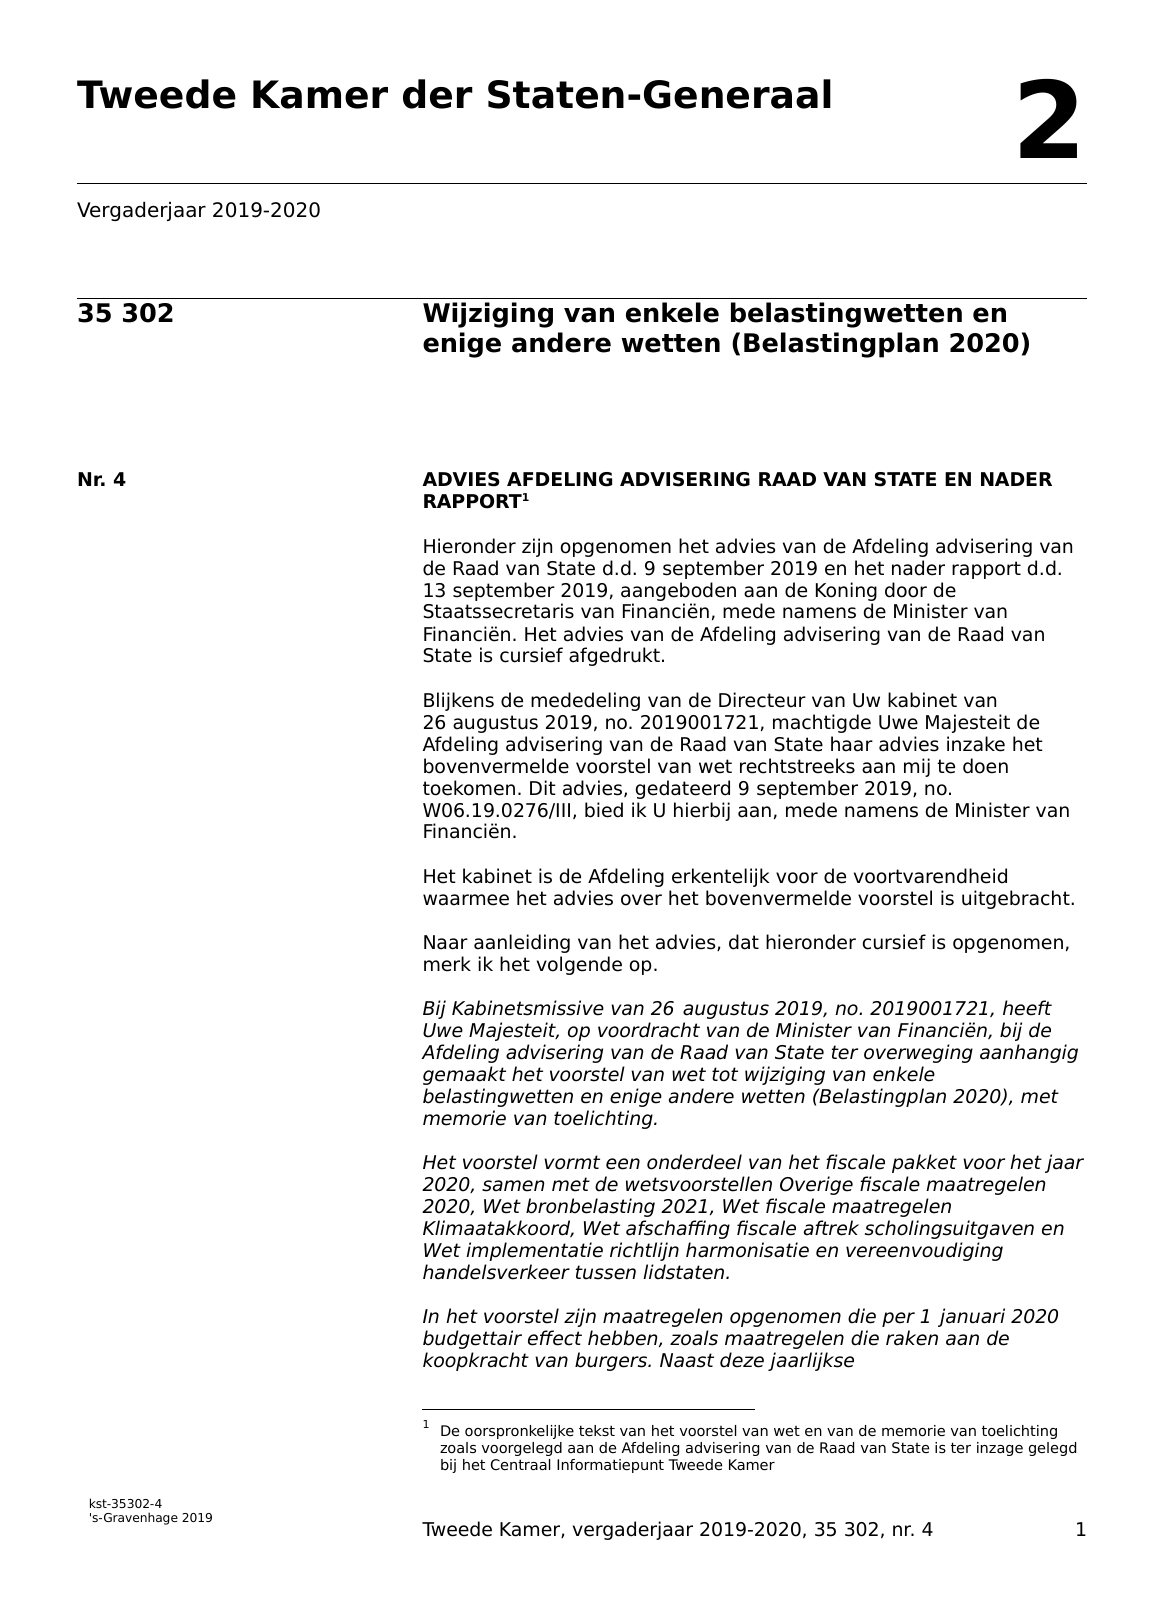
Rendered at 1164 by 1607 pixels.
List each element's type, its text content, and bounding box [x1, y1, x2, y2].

text Hieronder zijn opgenomen het advies van de Afdeling advisering van de Raad van State d.d. 9 september 2019 en het nader rapport d.d. 13 september 2019, aangeboden aan de Koning door de Staatssecretaris van Financiën, mede namens de Minister van Financiën. Het advies van de Afdeling advisering van de Raad van State is cursief afgedrukt. [422, 536, 1087, 667]
text Blijkens de mededeling van de Directeur van Uw kabinet van 26 augustus 2019, no. 2019001721, machtigde Uwe Majesteit de Afdeling advisering van de Raad van State haar advies inzake het bovenvermelde voorstel van wet rechtstreeks aan mij te doen toekomen. Dit advies, gedateerd 9 september 2019, no. W06.19.0276/III, bied ik U hierbij aan, mede namens de Minister van Financiën. [422, 689, 1087, 843]
text In het voorstel zijn maatregelen opgenomen die per 1 januari 2020 budgettair effect hebben, zoals maatregelen die raken aan de koopkracht van burgers. Naast deze jaarlijkse [422, 1306, 1087, 1372]
text Naar aanleiding van het advies, dat hieronder cursief is opgenomen, merk ik het volgende op. [422, 932, 1087, 976]
table_header Tweede Kamer der Staten-Generaal [77, 59, 886, 183]
table_cell Vergaderjaar 2019-2020 [77, 184, 1087, 298]
subtitle Nr. 4 ADVIES AFDELING ADVISERING RAAD VAN STATE EN NADER RAPPORT [77, 469, 1087, 513]
text Het kabinet is de Afdeling erkentelijk voor de voortvarendheid waarmee het advies over het bovenvermelde voorstel is uitgebracht. [422, 866, 1087, 909]
subtitle 35 302 Wijziging van enkele belastingwetten en enige andere wetten (Belastingplan 2020) [77, 299, 1087, 358]
text Bij Kabinetsmissive van 26 augustus 2019, no. 2019001721, heeft Uwe Majesteit, op voordracht van de Minister van Financiën, bij de Afdeling advisering van de Raad van State ter overweging aanhangig gemaakt het voorstel van wet tot wijziging van enkele belastingwetten en enige andere wetten (Belastingplan 2020), met memorie van toelichting. [422, 998, 1087, 1130]
table_header 2 [886, 59, 1087, 183]
text kst-35302-4 [88, 1497, 323, 1511]
text Het voorstel vormt een onderdeel van het fiscale pakket voor het jaar 2020, samen met de wetsvoorstellen Overige fiscale maatregelen 2020, Wet bronbelasting 2021, Wet fiscale maatregelen Klimaatakkoord, Wet afschaffing fiscale aftrek scholingsuitgaven en Wet implementatie richtlijn harmonisatie en vereenvoudiging handelsverkeer tussen lidstaten. [422, 1152, 1087, 1284]
text 's-Gravenhage 2019 [88, 1511, 323, 1525]
text De oorspronkelijke tekst van het voorstel van wet en van de memorie van toelichting zoals voorgelegd aan de Afdeling advisering van de Raad van State is ter inzage gelegd bij het Centraal Informatiepunt Tweede Kamer [422, 1418, 1087, 1474]
